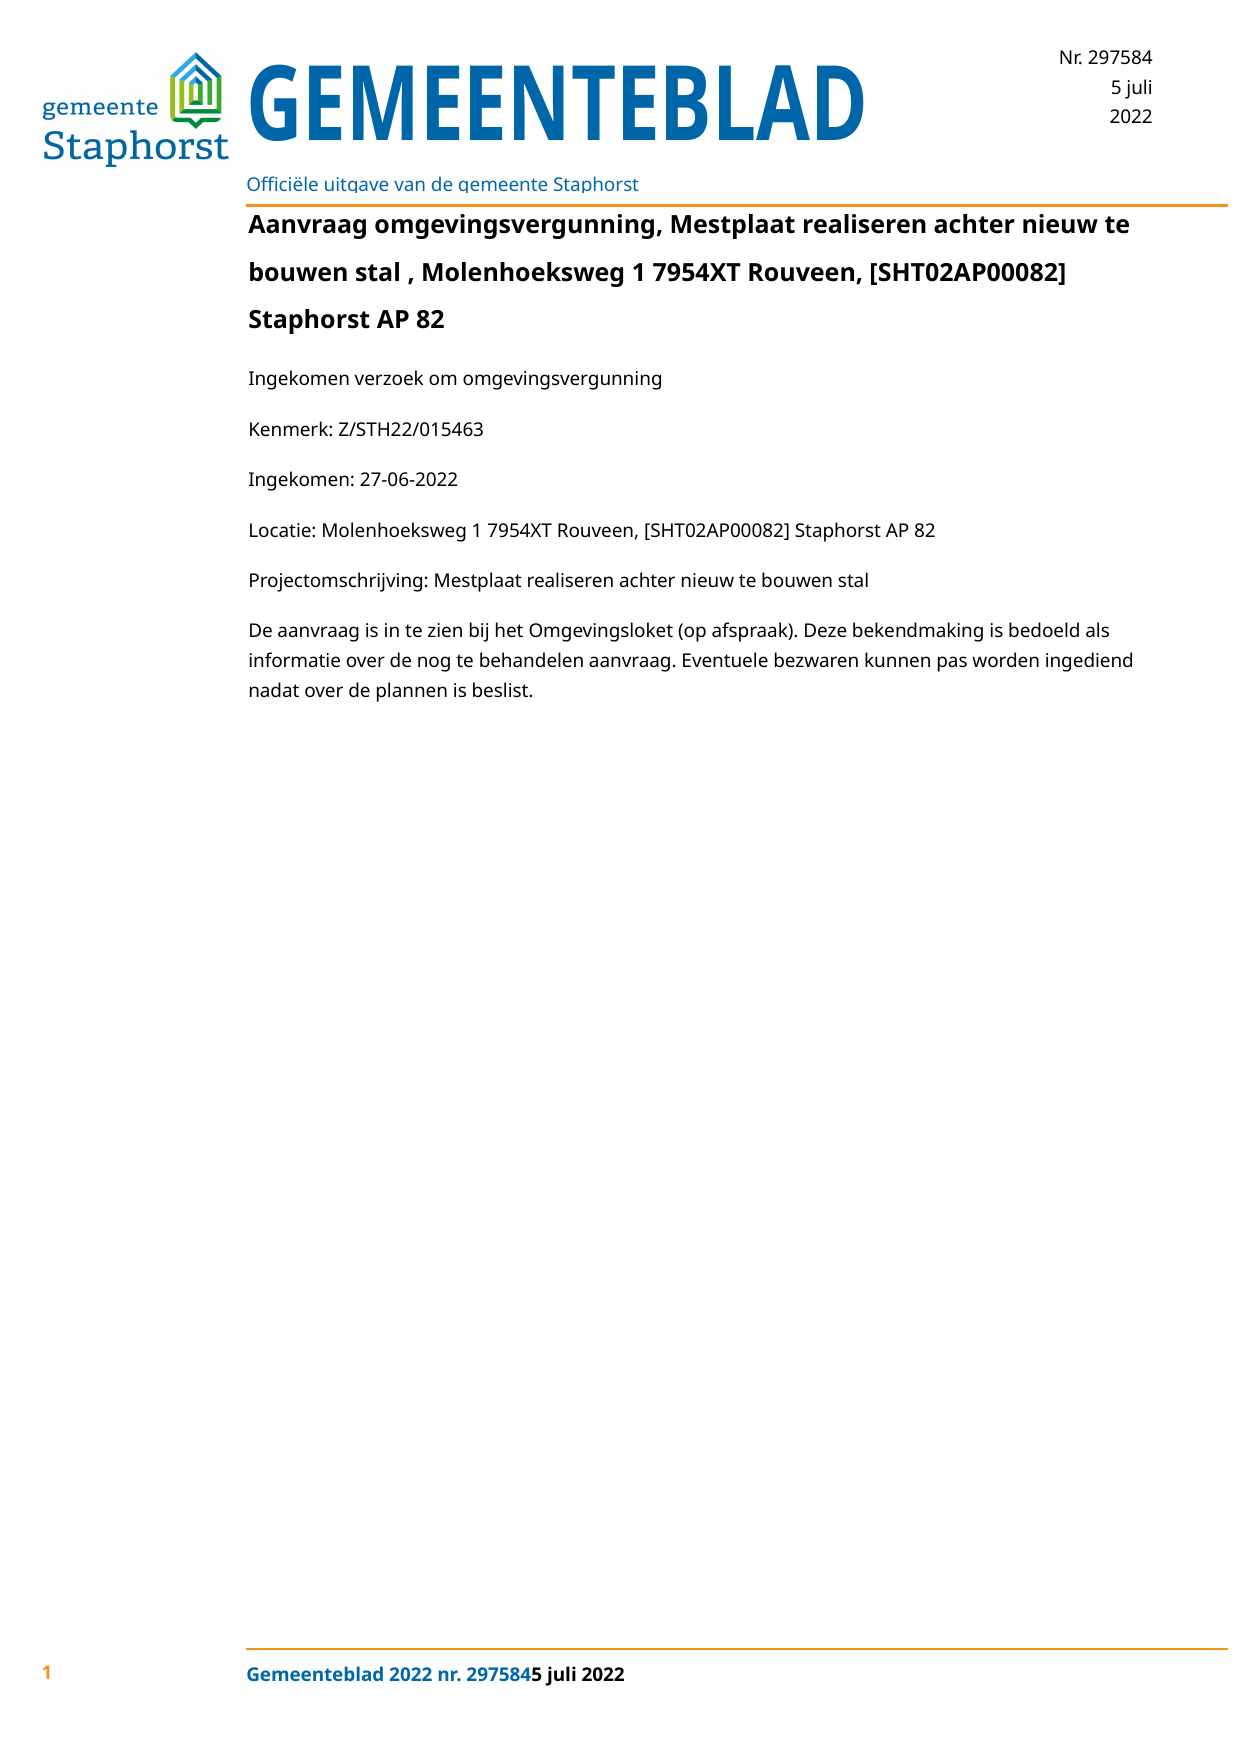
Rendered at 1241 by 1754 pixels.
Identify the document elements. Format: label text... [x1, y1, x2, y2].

text Ingekomen verzoek om omgevingsvergunning [248, 366, 1152, 391]
text De aanvraag is in te zien bij het Omgevingsloket (op afspraak). Deze bekendmaking is bedoeld als informatie over de nog te behandelen aanvraag. Eventuele bezwaren kunnen pas worden ingediend nadat over de plannen is beslist. [248, 618, 1152, 702]
text Aanvraag omgevingsvergunning, Mestplaat realiseren achter nieuw te bouwen stal , Molenhoeksweg 1 7954XT Rouveen, [SHT02AP00082] Staphorst AP 82 [248, 207, 1152, 336]
text Kenmerk: Z/STH22/015463 [248, 416, 1152, 442]
picture [41, 47, 231, 172]
text Ingekomen: 27-06-2022 [248, 466, 1152, 492]
text Locatie: Molenhoeksweg 1 7954XT Rouveen, [SHT02AP00082] Staphorst AP 82 [248, 517, 1152, 542]
text Projectomschrijving: Mestplaat realiseren achter nieuw te bouwen stal [248, 567, 1152, 593]
